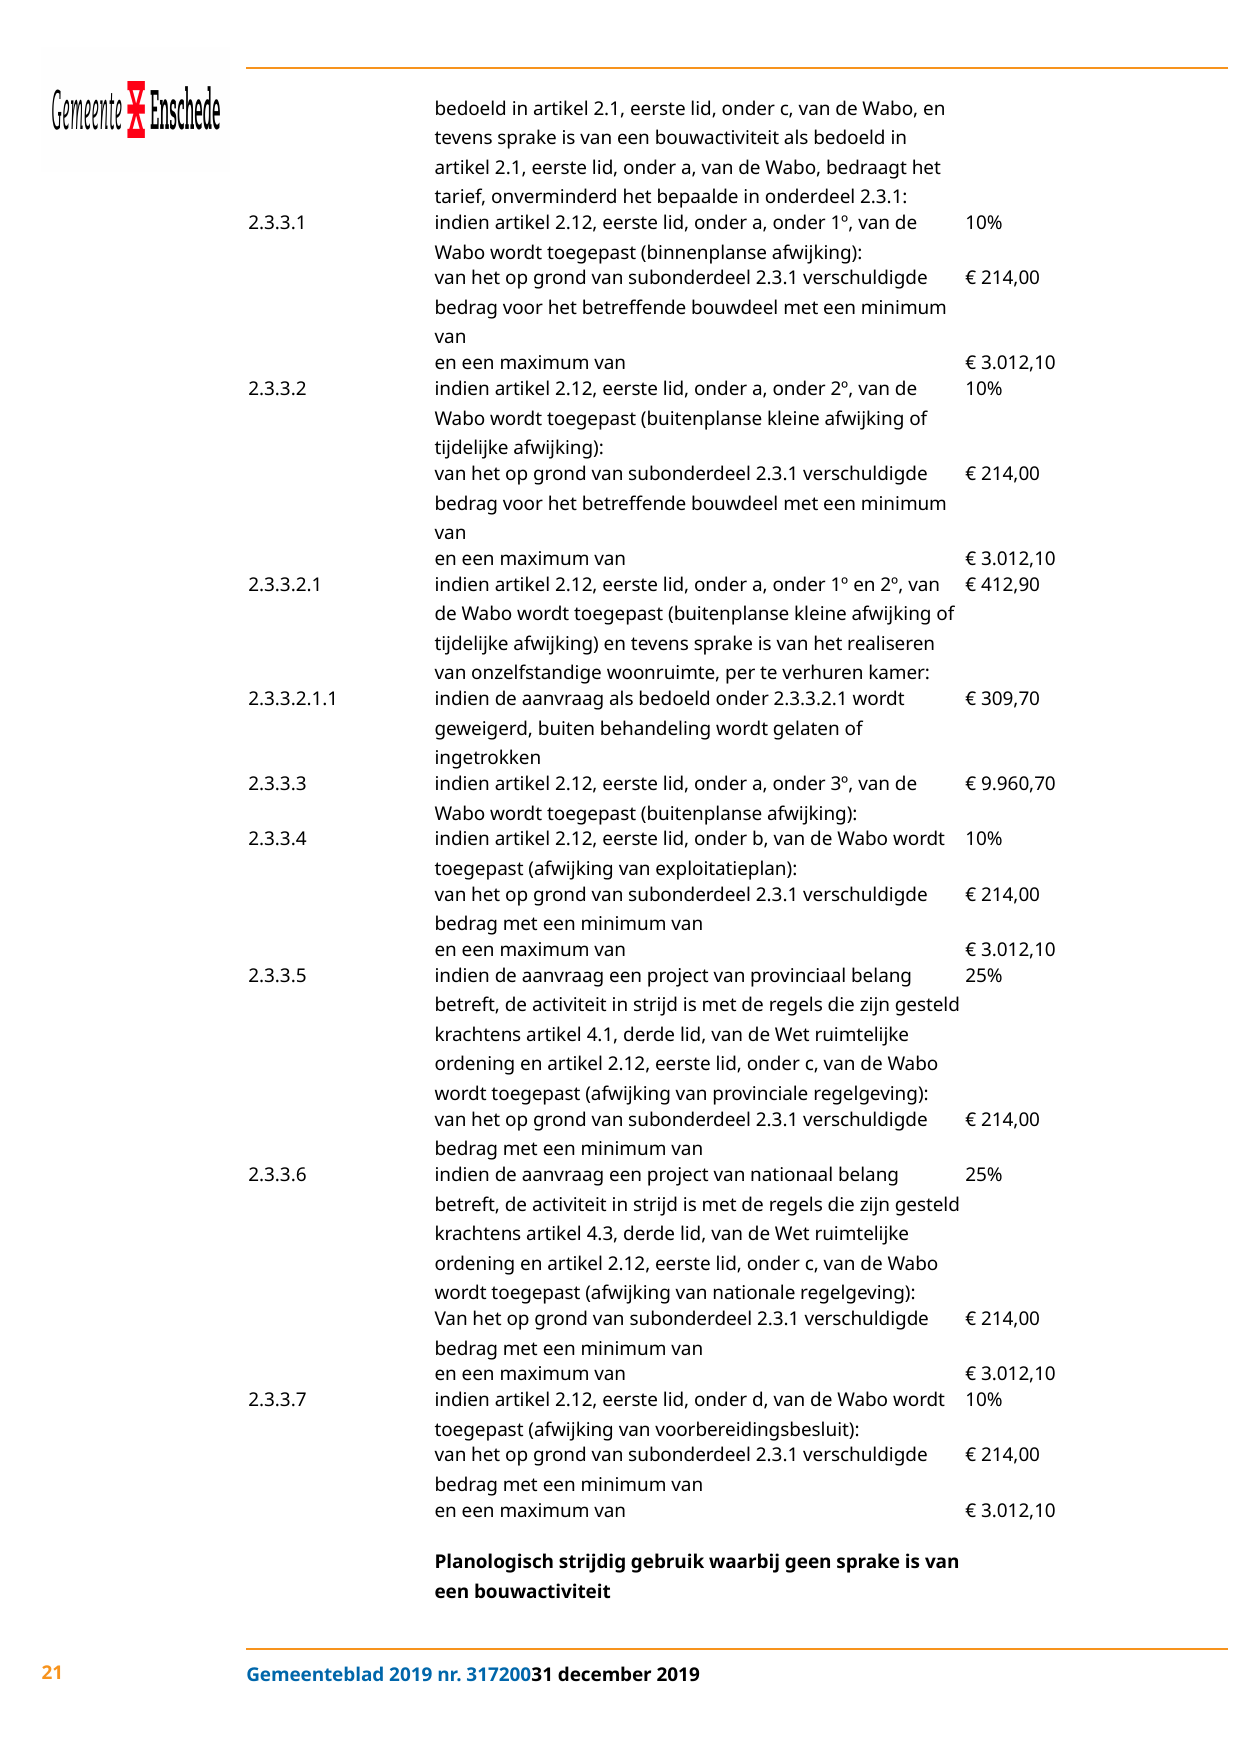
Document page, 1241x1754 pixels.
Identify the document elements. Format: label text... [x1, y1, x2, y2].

table_cell [248, 545, 434, 571]
table_cell [965, 1523, 1152, 1548]
table_cell 2.3.3.5 [248, 962, 434, 1106]
table_cell [248, 936, 434, 962]
table_cell 10% [965, 825, 1152, 881]
table_cell [434, 1523, 965, 1548]
table_cell € 214,00 [965, 265, 1152, 349]
table_cell indien artikel 2.12, eerste lid, onder a, onder 3º, van de Wabo wordt toegepast (buitenplanse afwijking): [434, 770, 965, 825]
table_cell 2.3.3.6 [248, 1161, 434, 1305]
table_cell indien artikel 2.12, eerste lid, onder a, onder 1º en 2º, van de Wabo wordt toegepast (buitenplanse kleine afwijking of tijdelijke afwijking) en tevens sprake is van het realiseren van onzelfstandige woonruimte, per te verhuren kamer: [434, 571, 965, 685]
table_cell en een maximum van [434, 936, 965, 962]
table_cell € 3.012,10 [965, 1497, 1152, 1523]
table_cell 2.3.3.2.1.1 [248, 685, 434, 770]
table_cell [248, 1548, 434, 1604]
table_cell 25% [965, 1161, 1152, 1305]
table_cell Planologisch strijdig gebruik waarbij geen sprake is van een bouwactiviteit [434, 1548, 965, 1604]
table_cell 10% [965, 209, 1152, 264]
table_cell 2.3.3.7 [248, 1386, 434, 1442]
table_cell € 214,00 [965, 1305, 1152, 1361]
table_cell [965, 95, 1152, 209]
table_cell € 3.012,10 [965, 545, 1152, 571]
table_cell [248, 1442, 434, 1497]
table_cell Van het op grond van subonderdeel 2.3.1 verschuldigde bedrag met een minimum van [434, 1305, 965, 1361]
table_cell € 3.012,10 [965, 1361, 1152, 1386]
table_cell van het op grond van subonderdeel 2.3.1 verschuldigde bedrag voor het betreffende bouwdeel met een minimum van [434, 265, 965, 349]
table_cell en een maximum van [434, 545, 965, 571]
table_cell [965, 1548, 1152, 1604]
table_cell [248, 460, 434, 545]
table_cell bedoeld in artikel 2.1, eerste lid, onder c, van de Wabo, en tevens sprake is van een bouwactiviteit als bedoeld in artikel 2.1, eerste lid, onder a, van de Wabo, bedraagt het tarief, onverminderd het bepaalde in onderdeel 2.3.1: [434, 95, 965, 209]
table_cell [248, 265, 434, 349]
table_cell [248, 95, 434, 209]
table_cell indien de aanvraag een project van provinciaal belang betreft, de activiteit in strijd is met de regels die zijn gesteld krachtens artikel 4.1, derde lid, van de Wet ruimtelijke ordening en artikel 2.12, eerste lid, onder c, van de Wabo wordt toegepast (afwijking van provinciale regelgeving): [434, 962, 965, 1106]
table_cell € 9.960,70 [965, 770, 1152, 825]
table_cell € 3.012,10 [965, 936, 1152, 962]
table_cell [248, 350, 434, 375]
table_cell € 3.012,10 [965, 350, 1152, 375]
table_cell en een maximum van [434, 1361, 965, 1386]
table_cell [248, 1305, 434, 1361]
table_cell indien artikel 2.12, eerste lid, onder d, van de Wabo wordt toegepast (afwijking van voorbereidingsbesluit): [434, 1386, 965, 1442]
table_cell € 214,00 [965, 1442, 1152, 1497]
table_cell 2.3.3.2 [248, 375, 434, 460]
table_cell 2.3.3.3 [248, 770, 434, 825]
table_cell [248, 1523, 434, 1548]
table_cell van het op grond van subonderdeel 2.3.1 verschuldigde bedrag voor het betreffende bouwdeel met een minimum van [434, 460, 965, 545]
table_cell van het op grond van subonderdeel 2.3.1 verschuldigde bedrag met een minimum van [434, 1442, 965, 1497]
table_cell 2.3.3.4 [248, 825, 434, 881]
table_cell 10% [965, 375, 1152, 460]
table_cell van het op grond van subonderdeel 2.3.1 verschuldigde bedrag met een minimum van [434, 1106, 965, 1161]
table_cell [248, 1361, 434, 1386]
table_cell € 412,90 [965, 571, 1152, 685]
table_cell € 309,70 [965, 685, 1152, 770]
table_cell [248, 1106, 434, 1161]
table_cell 10% [965, 1386, 1152, 1442]
table_cell indien artikel 2.12, eerste lid, onder b, van de Wabo wordt toegepast (afwijking van exploitatieplan): [434, 825, 965, 881]
table_cell indien artikel 2.12, eerste lid, onder a, onder 2º, van de Wabo wordt toegepast (buitenplanse kleine afwijking of tijdelijke afwijking): [434, 375, 965, 460]
table_cell van het op grond van subonderdeel 2.3.1 verschuldigde bedrag met een minimum van [434, 881, 965, 936]
table_cell € 214,00 [965, 881, 1152, 936]
table_cell [248, 881, 434, 936]
table_cell 25% [965, 962, 1152, 1106]
table_cell € 214,00 [965, 1106, 1152, 1161]
table_cell 2.3.3.2.1 [248, 571, 434, 685]
table_cell [248, 1497, 434, 1523]
table_cell 2.3.3.1 [248, 209, 434, 264]
table_cell indien de aanvraag een project van nationaal belang betreft, de activiteit in strijd is met de regels die zijn gesteld krachtens artikel 4.3, derde lid, van de Wet ruimtelijke ordening en artikel 2.12, eerste lid, onder c, van de Wabo wordt toegepast (afwijking van nationale regelgeving): [434, 1161, 965, 1305]
picture [41, 47, 231, 172]
table_cell indien de aanvraag als bedoeld onder 2.3.3.2.1 wordt geweigerd, buiten behandeling wordt gelaten of ingetrokken [434, 685, 965, 770]
table_cell indien artikel 2.12, eerste lid, onder a, onder 1º, van de Wabo wordt toegepast (binnenplanse afwijking): [434, 209, 965, 264]
table_cell en een maximum van [434, 1497, 965, 1523]
table_cell en een maximum van [434, 350, 965, 375]
table_cell € 214,00 [965, 460, 1152, 545]
